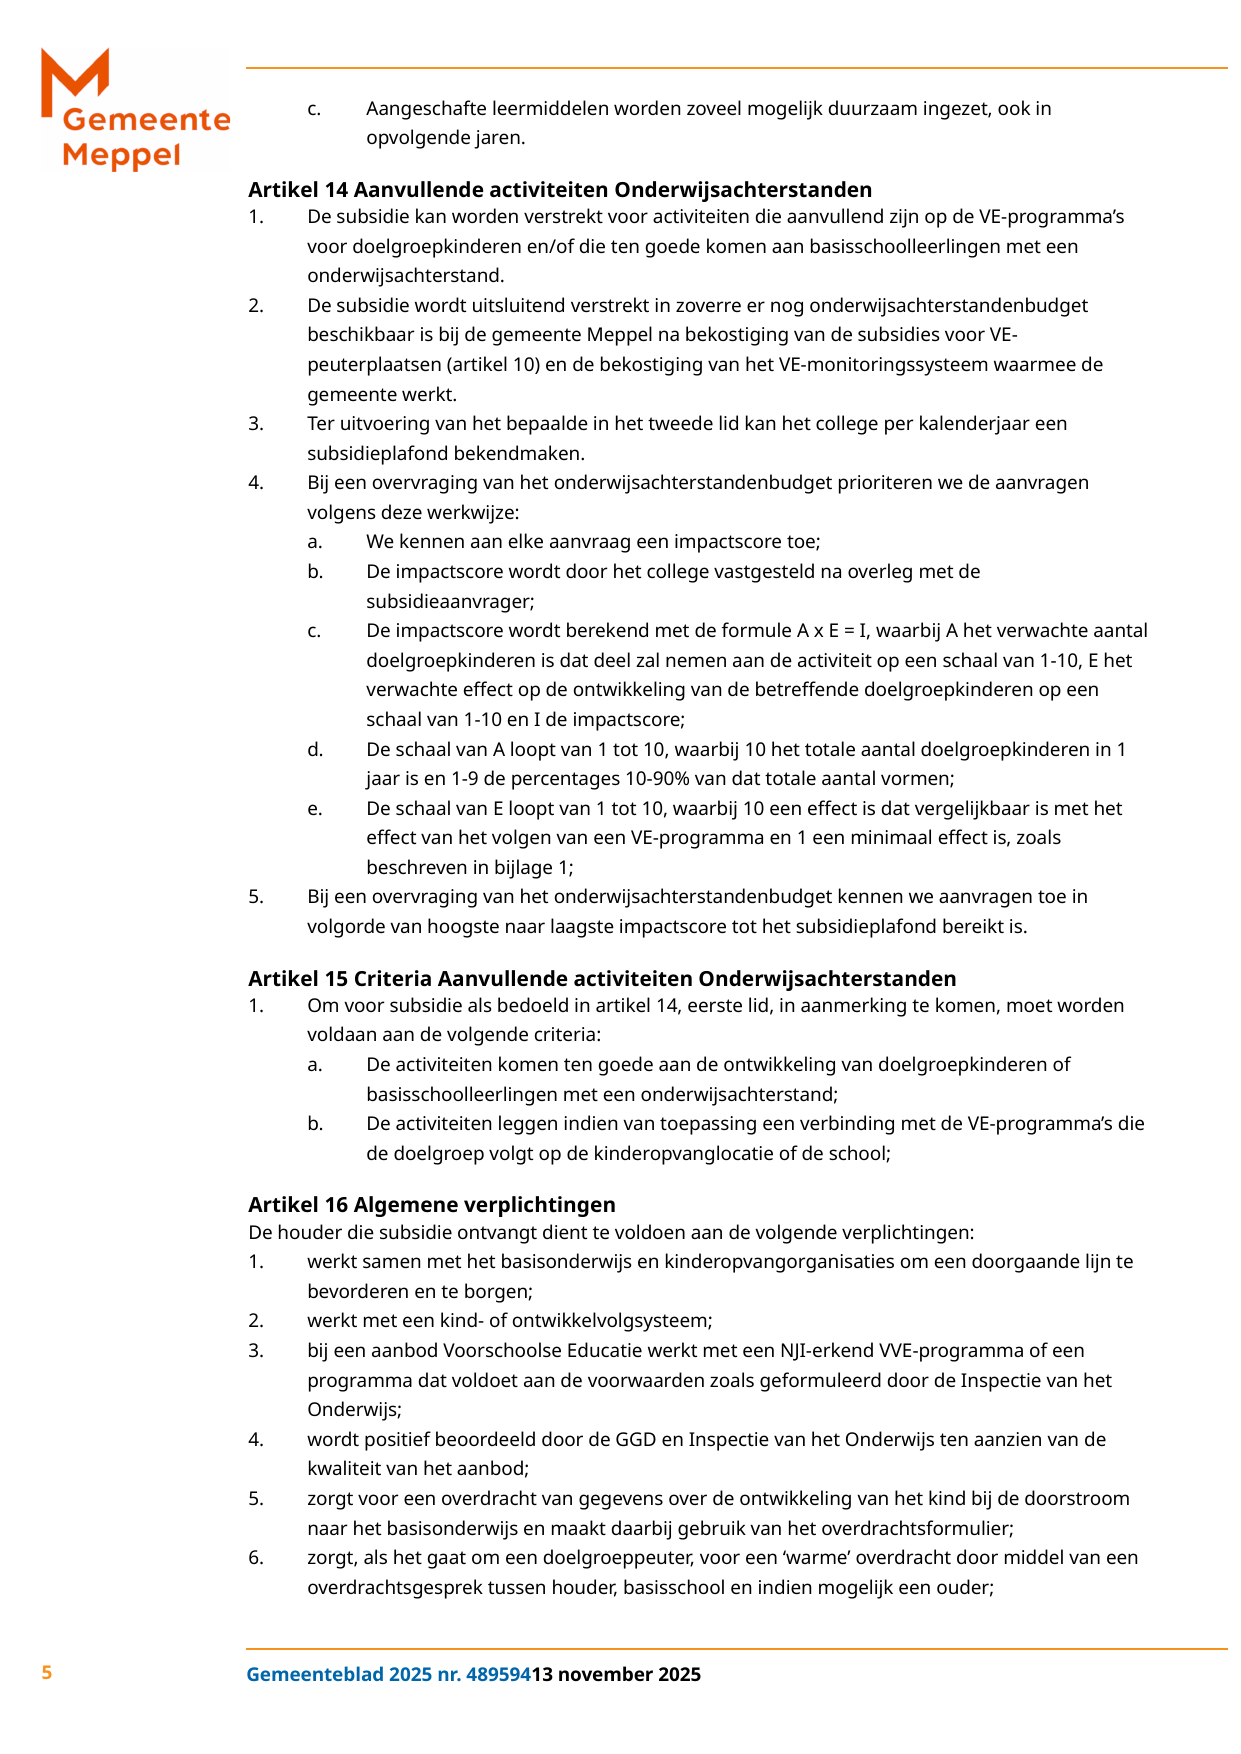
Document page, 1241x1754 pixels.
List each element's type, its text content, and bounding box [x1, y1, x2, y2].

list De activiteiten komen ten goede aan de ontwikkeling van doelgroepkinderen of basisschoolleerlingen met een onderwijsachterstand; [307, 1051, 1152, 1107]
list De schaal van E loopt van 1 tot 10, waarbij 10 een effect is dat vergelijkbaar is met het effect van het volgen van een VE-programma en 1 een minimaal effect is, zoals beschreven in bijlage 1; [307, 795, 1152, 880]
list werkt samen met het basisonderwijs en kinderopvangorganisaties om een doorgaande lijn te bevorderen en te borgen; [248, 1248, 1152, 1304]
text Artikel 14 Aanvullende activiteiten Onderwijsachterstanden [248, 175, 1152, 203]
list zorgt, als het gaat om een doelgroeppeuter, voor een ‘warme’ overdracht door middel van een overdrachtsgesprek tussen houder, basisschool en indien mogelijk een ouder; [248, 1544, 1152, 1599]
list De subsidie kan worden verstrekt voor activiteiten die aanvullend zijn op de VE-programma’s voor doelgroepkinderen en/of die ten goede komen aan basisschoolleerlingen met een onderwijsachterstand. [248, 203, 1152, 288]
list bij een aanbod Voorschoolse Educatie werkt met een NJI-erkend VVE-programma of een programma dat voldoet aan de voorwaarden zoals geformuleerd door de Inspectie van het Onderwijs; [248, 1337, 1152, 1422]
list Bij een overvraging van het onderwijsachterstandenbudget prioriteren we de aanvragen volgens deze werkwijze: [248, 469, 1152, 525]
list De subsidie wordt uitsluitend verstrekt in zoverre er nog onderwijsachterstandenbudget beschikbaar is bij de gemeente Meppel na bekostiging van de subsidies voor VE-peuterplaatsen (artikel 10) en de bekostiging van het VE-monitoringssysteem waarmee de gemeente werkt. [248, 292, 1152, 406]
list Om voor subsidie als bedoeld in artikel 14, eerste lid, in aanmerking te komen, moet worden voldaan aan de volgende criteria: [248, 992, 1152, 1047]
text Artikel 16 Algemene verplichtingen [248, 1190, 1152, 1219]
list zorgt voor een overdracht van gegevens over de ontwikkeling van het kind bij de doorstroom naar het basisonderwijs en maakt daarbij gebruik van het overdrachtsformulier; [248, 1485, 1152, 1540]
list werkt met een kind- of ontwikkelvolgsysteem; [248, 1308, 1152, 1333]
list De impactscore wordt berekend met de formule A x E = I, waarbij A het verwachte aantal doelgroepkinderen is dat deel zal nemen aan de activiteit op een schaal van 1-10, E het verwachte effect op de ontwikkeling van de betreffende doelgroepkinderen op een schaal van 1-10 en I de impactscore; [307, 617, 1152, 732]
list We kennen aan elke aanvraag een impactscore toe; [307, 529, 1152, 554]
list Aangeschafte leermiddelen worden zoveel mogelijk duurzaam ingezet, ook in opvolgende jaren. [307, 95, 1152, 150]
list De impactscore wordt door het college vastgesteld na overleg met de subsidieaanvrager; [307, 558, 1152, 613]
list De schaal van A loopt van 1 tot 10, waarbij 10 het totale aantal doelgroepkinderen in 1 jaar is en 1-9 de percentages 10-90% van dat totale aantal vormen; [307, 736, 1152, 791]
list Bij een overvraging van het onderwijsachterstandenbudget kennen we aanvragen toe in volgorde van hoogste naar laagste impactscore tot het subsidieplafond bereikt is. [248, 884, 1152, 939]
list Ter uitvoering van het bepaalde in het tweede lid kan het college per kalenderjaar een subsidieplafond bekendmaken. [248, 410, 1152, 466]
list wordt positief beoordeeld door de GGD en Inspectie van het Onderwijs ten aanzien van de kwaliteit van het aanbod; [248, 1426, 1152, 1481]
text De houder die subsidie ontvangt dient te voldoen aan de volgende verplichtingen: [248, 1219, 1152, 1244]
text Artikel 15 Criteria Aanvullende activiteiten Onderwijsachterstanden [248, 964, 1152, 992]
list De activiteiten leggen indien van toepassing een verbinding met de VE-programma’s die de doelgroep volgt op de kinderopvanglocatie of de school; [307, 1110, 1152, 1166]
picture [41, 47, 231, 172]
